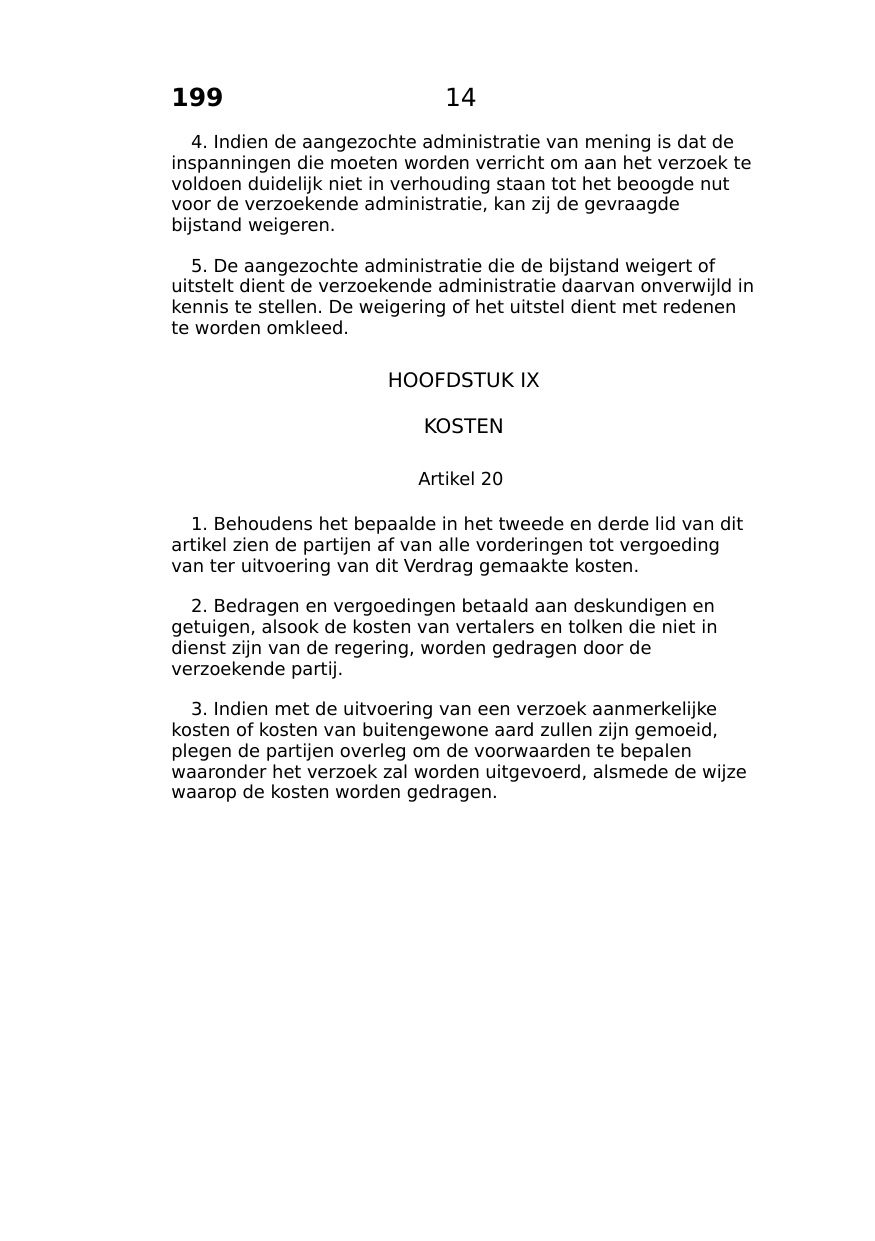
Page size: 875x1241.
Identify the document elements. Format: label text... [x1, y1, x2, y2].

subtitle HOOFDSTUK IX KOSTEN [171, 368, 756, 438]
text 1. Behoudens het bepaalde in het tweede en derde lid van dit artikel zien de partijen af van alle vorderingen tot vergoeding van ter uitvoering van dit Verdrag gemaakte kosten. [171, 514, 756, 576]
text 3. Indien met de uitvoering van een verzoek aanmerkelijke kosten of kosten van buitengewone aard zullen zijn gemoeid, plegen de partijen overleg om de voorwaarden te bepalen waaronder het verzoek zal worden uitgevoerd, alsmede de wijze waarop de kosten worden gedragen. [171, 699, 756, 803]
text 4. Indien de aangezochte administratie van mening is dat de inspanningen die moeten worden verricht om aan het verzoek te voldoen duidelijk niet in verhouding staan tot het beoogde nut voor de verzoekende administratie, kan zij de gevraagde bijstand weigeren. [171, 132, 756, 236]
text 2. Bedragen en vergoedingen betaald aan deskundigen en getuigen, alsook de kosten van vertalers en tolken die niet in dienst zijn van de regering, worden gedragen door de verzoekende partij. [171, 596, 756, 679]
text 5. De aangezochte administratie die de bijstand weigert of uitstelt dient de verzoekende administratie daarvan onverwijld in kennis te stellen. De weigering of het uitstel dient met redenen te worden omkleed. [171, 256, 756, 338]
subtitle Artikel 20 [171, 468, 756, 489]
